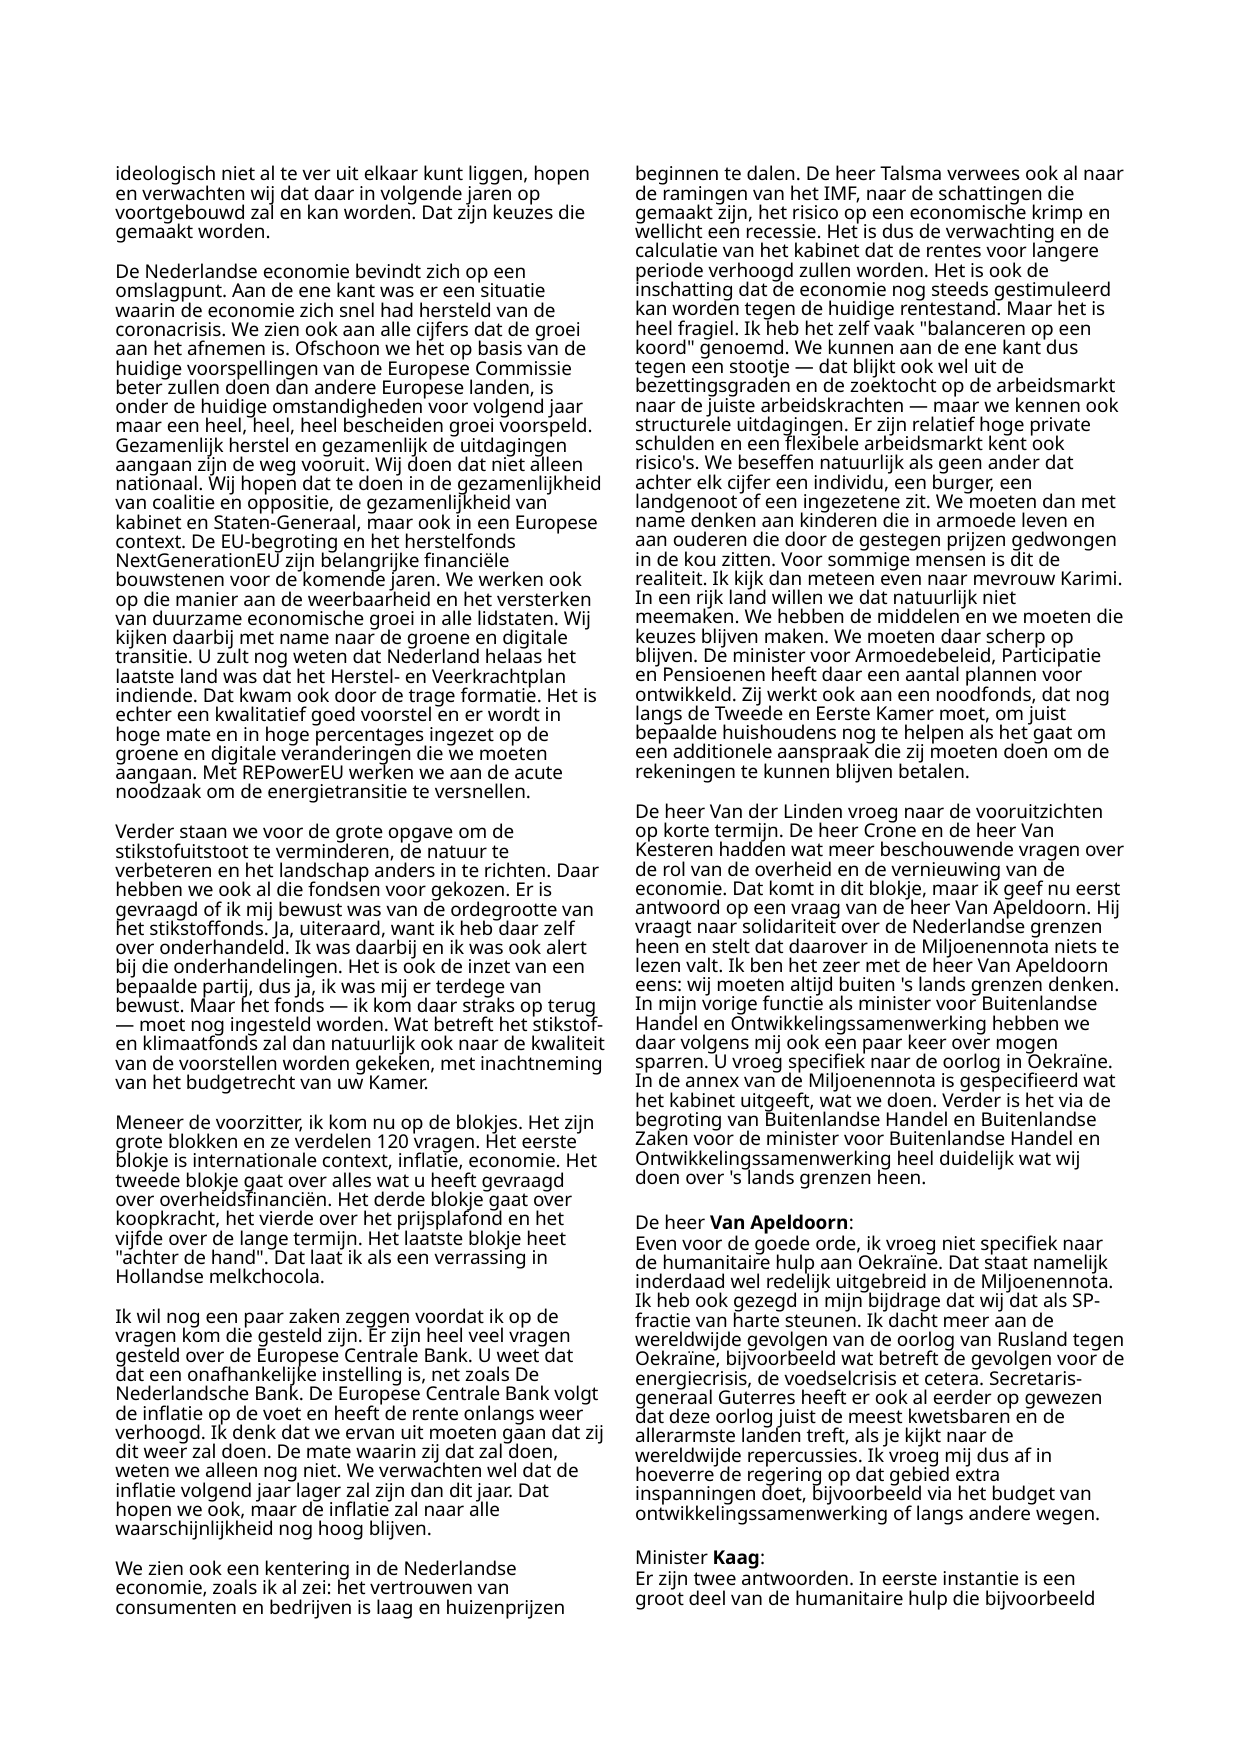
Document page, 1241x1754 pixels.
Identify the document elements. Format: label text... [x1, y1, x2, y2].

text Minister Kaag: [635, 1544, 1125, 1570]
text De Nederlandse economie bevindt zich op een omslagpunt. Aan de ene kant was er een situatie waarin de economie zich snel had hersteld van de coronacrisis. We zien ook aan alle cijfers dat de groei aan het afnemen is. Ofschoon we het op basis van de huidige voorspellingen van de Europese Commissie beter zullen doen dan andere Europese landen, is onder de huidige omstandigheden voor volgend jaar maar een heel, heel, heel bescheiden groei voorspeld. Gezamenlijk herstel en gezamenlijk de uitdagingen aangaan zijn de weg vooruit. Wij doen dat niet alleen nationaal. Wij hopen dat te doen in de gezamenlijkheid van coalitie en oppositie, de gezamenlijkheid van kabinet en Staten-Generaal, maar ook in een Europese context. De EU-begroting en het herstelfonds NextGenerationEU zijn belangrijke financiële bouwstenen voor de komende jaren. We werken ook op die manier aan de weerbaarheid en het versterken van duurzame economische groei in alle lidstaten. Wij kijken daarbij met name naar de groene en digitale transitie. U zult nog weten dat Nederland helaas het laatste land was dat het Herstel- en Veerkrachtplan indiende. Dat kwam ook door de trage formatie. Het is echter een kwalitatief goed voorstel en er wordt in hoge mate en in hoge percentages ingezet op de groene en digitale veranderingen die we moeten aangaan. Met REPowerEU werken we aan de acute noodzaak om de energietransitie te versnellen. [115, 263, 605, 803]
text De heer Van Apeldoorn: [635, 1209, 1125, 1235]
text Even voor de goede orde, ik vroeg niet specifiek naar de humanitaire hulp aan Oekraïne. Dat staat namelijk inderdaad wel redelijk uitgebreid in de Miljoenennota. Ik heb ook gezegd in mijn bijdrage dat wij dat als SP-fractie van harte steunen. Ik dacht meer aan de wereldwijde gevolgen van de oorlog van Rusland tegen Oekraïne, bijvoorbeeld wat betreft de gevolgen voor de energiecrisis, de voedselcrisis et cetera. Secretaris-generaal Guterres heeft er ook al eerder op gewezen dat deze oorlog juist de meest kwetsbaren en de allerarmste landen treft, als je kijkt naar de wereldwijde repercussies. Ik vroeg mij dus af in hoeverre de regering op dat gebied extra inspanningen doet, bijvoorbeeld via het budget van ontwikkelingssamenwerking of langs andere wegen. [635, 1235, 1125, 1524]
text We zien ook een kentering in de Nederlandse economie, zoals ik al zei: het vertrouwen van consumenten en bedrijven is laag en huizenprijzen [115, 1560, 605, 1618]
text beginnen te dalen. De heer Talsma verwees ook al naar de ramingen van het IMF, naar de schattingen die gemaakt zijn, het risico op een economische krimp en wellicht een recessie. Het is dus de verwachting en de calculatie van het kabinet dat de rentes voor langere periode verhoogd zullen worden. Het is ook de inschatting dat de economie nog steeds gestimuleerd kan worden tegen de huidige rentestand. Maar het is heel fragiel. Ik heb het zelf vaak "balanceren op een koord" genoemd. We kunnen aan de ene kant dus tegen een stootje — dat blijkt ook wel uit de bezettingsgraden en de zoektocht op de arbeidsmarkt naar de juiste arbeidskrachten — maar we kennen ook structurele uitdagingen. Er zijn relatief hoge private schulden en een flexibele arbeidsmarkt kent ook risico's. We beseffen natuurlijk als geen ander dat achter elk cijfer een individu, een burger, een landgenoot of een ingezetene zit. We moeten dan met name denken aan kinderen die in armoede leven en aan ouderen die door de gestegen prijzen gedwongen in de kou zitten. Voor sommige mensen is dit de realiteit. Ik kijk dan meteen even naar mevrouw Karimi. In een rijk land willen we dat natuurlijk niet meemaken. We hebben de middelen en we moeten die keuzes blijven maken. We moeten daar scherp op blijven. De minister voor Armoedebeleid, Participatie en Pensioenen heeft daar een aantal plannen voor ontwikkeld. Zij werkt ook aan een noodfonds, dat nog langs de Tweede en Eerste Kamer moet, om juist bepaalde huishoudens nog te helpen als het gaat om een additionele aanspraak die zij moeten doen om de rekeningen te kunnen blijven betalen. [635, 165, 1125, 782]
text De heer Van der Linden vroeg naar de vooruitzichten op korte termijn. De heer Crone en de heer Van Kesteren hadden wat meer beschouwende vragen over de rol van de overheid en de vernieuwing van de economie. Dat komt in dit blokje, maar ik geef nu eerst antwoord op een vraag van de heer Van Apeldoorn. Hij vraagt naar solidariteit over de Nederlandse grenzen heen en stelt dat daarover in de Miljoenennota niets te lezen valt. Ik ben het zeer met de heer Van Apeldoorn eens: wij moeten altijd buiten 's lands grenzen denken. In mijn vorige functie als minister voor Buitenlandse Handel en Ontwikkelingssamenwerking hebben we daar volgens mij ook een paar keer over mogen sparren. U vroeg specifiek naar de oorlog in Oekraïne. In de annex van de Miljoenennota is gespecifieerd wat het kabinet uitgeeft, wat we doen. Verder is het via de begroting van Buitenlandse Handel en Buitenlandse Zaken voor de minister voor Buitenlandse Handel en Ontwikkelingssamenwerking heel duidelijk wat wij doen over 's lands grenzen heen. [635, 803, 1125, 1188]
text ideologisch niet al te ver uit elkaar kunt liggen, hopen en verwachten wij dat daar in volgende jaren op voortgebouwd zal en kan worden. Dat zijn keuzes die gemaakt worden. [115, 165, 605, 242]
text Er zijn twee antwoorden. In eerste instantie is een groot deel van de humanitaire hulp die bijvoorbeeld [635, 1570, 1125, 1609]
text Verder staan we voor de grote opgave om de stikstofuitstoot te verminderen, de natuur te verbeteren en het landschap anders in te richten. Daar hebben we ook al die fondsen voor gekozen. Er is gevraagd of ik mij bewust was van de ordegrootte van het stikstoffonds. Ja, uiteraard, want ik heb daar zelf over onderhandeld. Ik was daarbij en ik was ook alert bij die onderhandelingen. Het is ook de inzet van een bepaalde partij, dus ja, ik was mij er terdege van bewust. Maar het fonds — ik kom daar straks op terug — moet nog ingesteld worden. Wat betreft het stikstof- en klimaatfonds zal dan natuurlijk ook naar de kwaliteit van de voorstellen worden gekeken, met inachtneming van het budgetrecht van uw Kamer. [115, 823, 605, 1093]
text Meneer de voorzitter, ik kom nu op de blokjes. Het zijn grote blokken en ze verdelen 120 vragen. Het eerste blokje is internationale context, inflatie, economie. Het tweede blokje gaat over alles wat u heeft gevraagd over overheidsfinanciën. Het derde blokje gaat over koopkracht, het vierde over het prijsplafond en het vijfde over de lange termijn. Het laatste blokje heet "achter de hand". Dat laat ik als een verrassing in Hollandse melkchocola. [115, 1114, 605, 1287]
text Ik wil nog een paar zaken zeggen voordat ik op de vragen kom die gesteld zijn. Er zijn heel veel vragen gesteld over de Europese Centrale Bank. U weet dat dat een onafhankelijke instelling is, net zoals De Nederlandsche Bank. De Europese Centrale Bank volgt de inflatie op de voet en heeft de rente onlangs weer verhoogd. Ik denk dat we ervan uit moeten gaan dat zij dit weer zal doen. De mate waarin zij dat zal doen, weten we alleen nog niet. We verwachten wel dat de inflatie volgend jaar lager zal zijn dan dit jaar. Dat hopen we ook, maar de inflatie zal naar alle waarschijnlijkheid nog hoog blijven. [115, 1308, 605, 1539]
